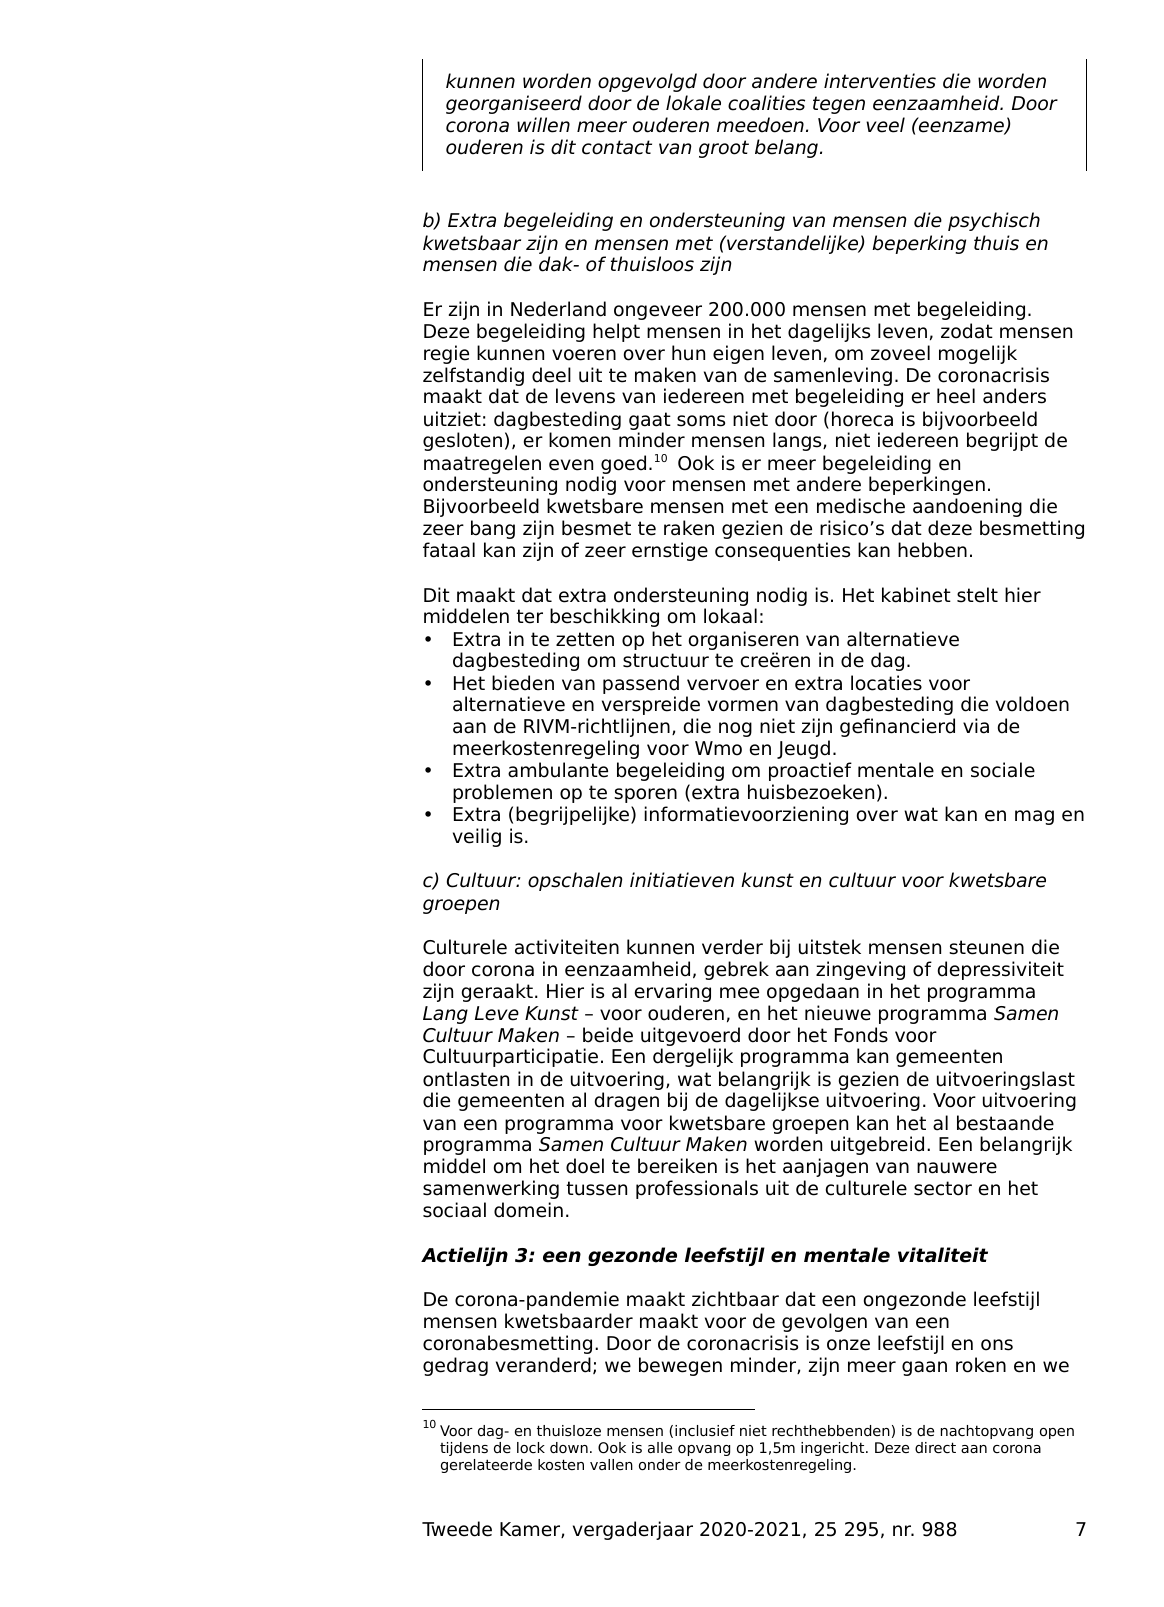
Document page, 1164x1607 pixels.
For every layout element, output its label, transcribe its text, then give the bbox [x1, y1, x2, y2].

text • Extra in te zetten op het organiseren van alternatieve dagbesteding om structuur te creëren in de dag. [422, 628, 1087, 672]
subtitle c) Cultuur: opschalen initiatieven kunst en cultuur voor kwetsbare groepen [422, 870, 1087, 914]
text • Het bieden van passend vervoer en extra locaties voor alternatieve en verspreide vormen van dagbesteding die voldoen aan de RIVM-richtlijnen, die nog niet zijn gefinancierd via de meerkostenregeling voor Wmo en Jeugd. [422, 672, 1087, 760]
text • Extra ambulante begeleiding om proactief mentale en sociale problemen op te sporen (extra huisbezoeken). [422, 760, 1087, 804]
text Culturele activiteiten kunnen verder bij uitstek mensen steunen die door corona in eenzaamheid, gebrek aan zingeving of depressiviteit zijn geraakt. Hier is al ervaring mee opgedaan in het programma Lang Leve Kunst – voor ouderen, en het nieuwe programma Samen Cultuur Maken – beide uitgevoerd door het Fonds voor Cultuurparticipatie. Een dergelijk programma kan gemeenten ontlasten in de uitvoering, wat belangrijk is gezien de uitvoeringslast die gemeenten al dragen bij de dagelijkse uitvoering. Voor uitvoering van een programma voor kwetsbare groepen kan het al bestaande programma Samen Cultuur Maken worden uitgebreid. Een belangrijk middel om het doel te bereiken is het aanjagen van nauwere samenwerking tussen professionals uit de culturele sector en het sociaal domein. [422, 937, 1087, 1222]
text Dit maakt dat extra ondersteuning nodig is. Het kabinet stelt hier middelen ter beschikking om lokaal: [422, 584, 1087, 628]
text Voor dag- en thuisloze mensen (inclusief niet rechthebbenden) is de nachtopvang open tijdens de lock down. Ook is alle opvang op 1,5m ingericht. Deze direct aan corona gerelateerde kosten vallen onder de meerkostenregeling. [422, 1418, 1087, 1474]
text De corona-pandemie maakt zichtbaar dat een ongezonde leefstijl mensen kwetsbaarder maakt voor de gevolgen van een coronabesmetting. Door de coronacrisis is onze leefstijl en ons gedrag veranderd; we bewegen minder, zijn meer gaan roken en we [422, 1289, 1087, 1377]
table_header kunnen worden opgevolgd door andere interventies die worden georganiseerd door de lokale coalities tegen eenzaamheid. Door corona willen meer ouderen meedoen. Voor veel (eenzame) ouderen is dit contact van groot belang. [423, 59, 1086, 171]
text • Extra (begrijpelijke) informatievoorziening over wat kan en mag en veilig is. [422, 804, 1087, 848]
subtitle Actielijn 3: een gezonde leefstijl en mentale vitaliteit [422, 1244, 1087, 1266]
text Er zijn in Nederland ongeveer 200.000 mensen met begeleiding. Deze begeleiding helpt mensen in het dagelijks leven, zodat mensen regie kunnen voeren over hun eigen leven, om zoveel mogelijk zelfstandig deel uit te maken van de samenleving. De coronacrisis maakt dat de levens van iedereen met begeleiding er heel anders uitziet: dagbesteding gaat soms niet door (horeca is bijvoorbeeld gesloten), er komen minder mensen langs, niet iedereen begrijpt de maatregelen even goed. Ook is er meer begeleiding en ondersteuning nodig voor mensen met andere beperkingen. Bijvoorbeeld kwetsbare mensen met een medische aandoening die zeer bang zijn besmet te raken gezien de risico’s dat deze besmetting fataal kan zijn of zeer ernstige consequenties kan hebben. [422, 298, 1087, 562]
subtitle b) Extra begeleiding en ondersteuning van mensen die psychisch kwetsbaar zijn en mensen met (verstandelijke) beperking thuis en mensen die dak- of thuisloos zijn [422, 210, 1087, 276]
